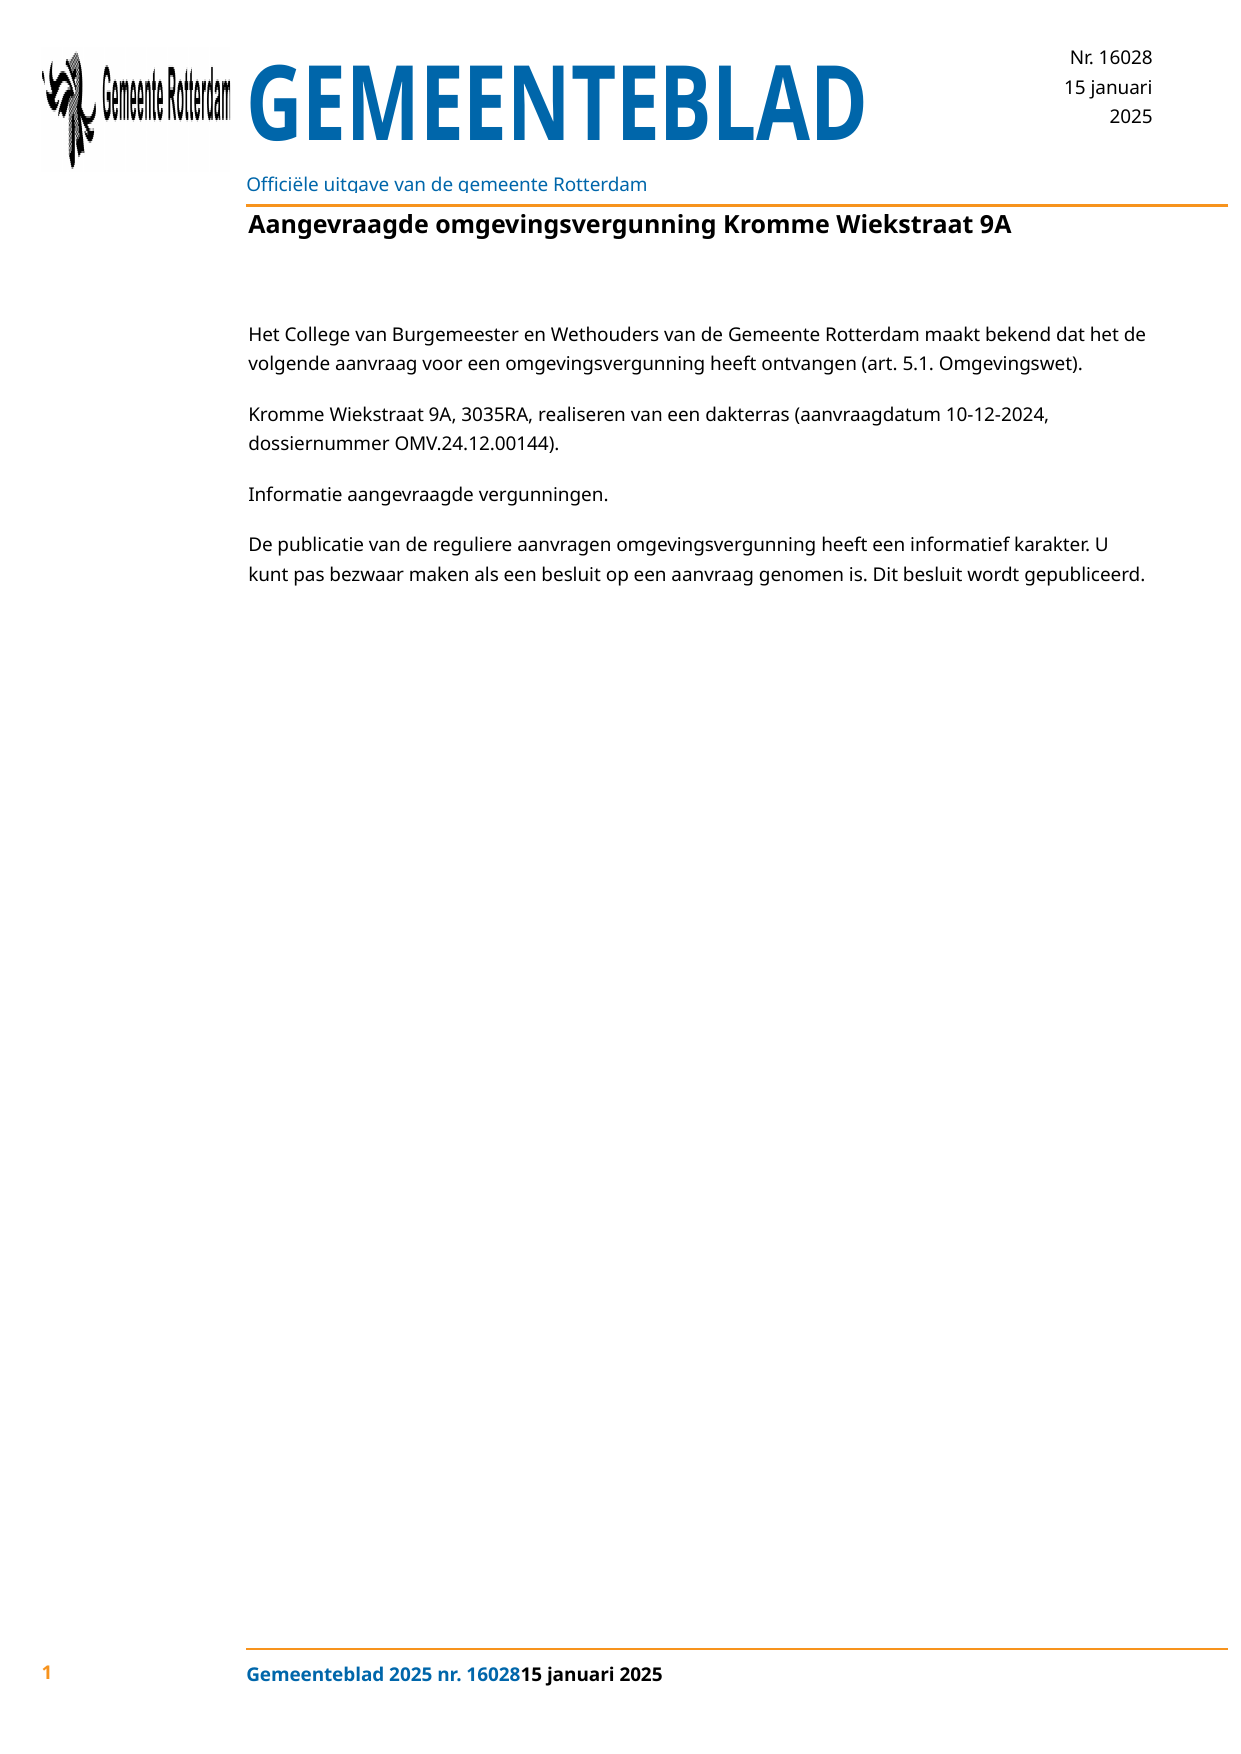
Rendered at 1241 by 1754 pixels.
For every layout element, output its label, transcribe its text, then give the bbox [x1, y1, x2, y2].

text Aangevraagde omgevingsvergunning Kromme Wiekstraat 9A [248, 207, 1152, 241]
text Het College van Burgemeester en Wethouders van de Gemeente Rotterdam maakt bekend dat het de volgende aanvraag voor een omgevingsvergunning heeft ontvangen (art. 5.1. Omgevingswet). [248, 321, 1152, 376]
text De publicatie van de reguliere aanvragen omgevingsvergunning heeft een informatief karakter. U kunt pas bezwaar maken als een besluit op een aanvraag genomen is. Dit besluit wordt gepubliceerd. [248, 531, 1152, 586]
picture [41, 47, 231, 172]
text Informatie aangevraagde vergunningen. [248, 481, 1152, 506]
text Kromme Wiekstraat 9A, 3035RA, realiseren van een dakterras (aanvraagdatum 10-12-2024, dossiernummer OMV.24.12.00144). [248, 401, 1152, 456]
